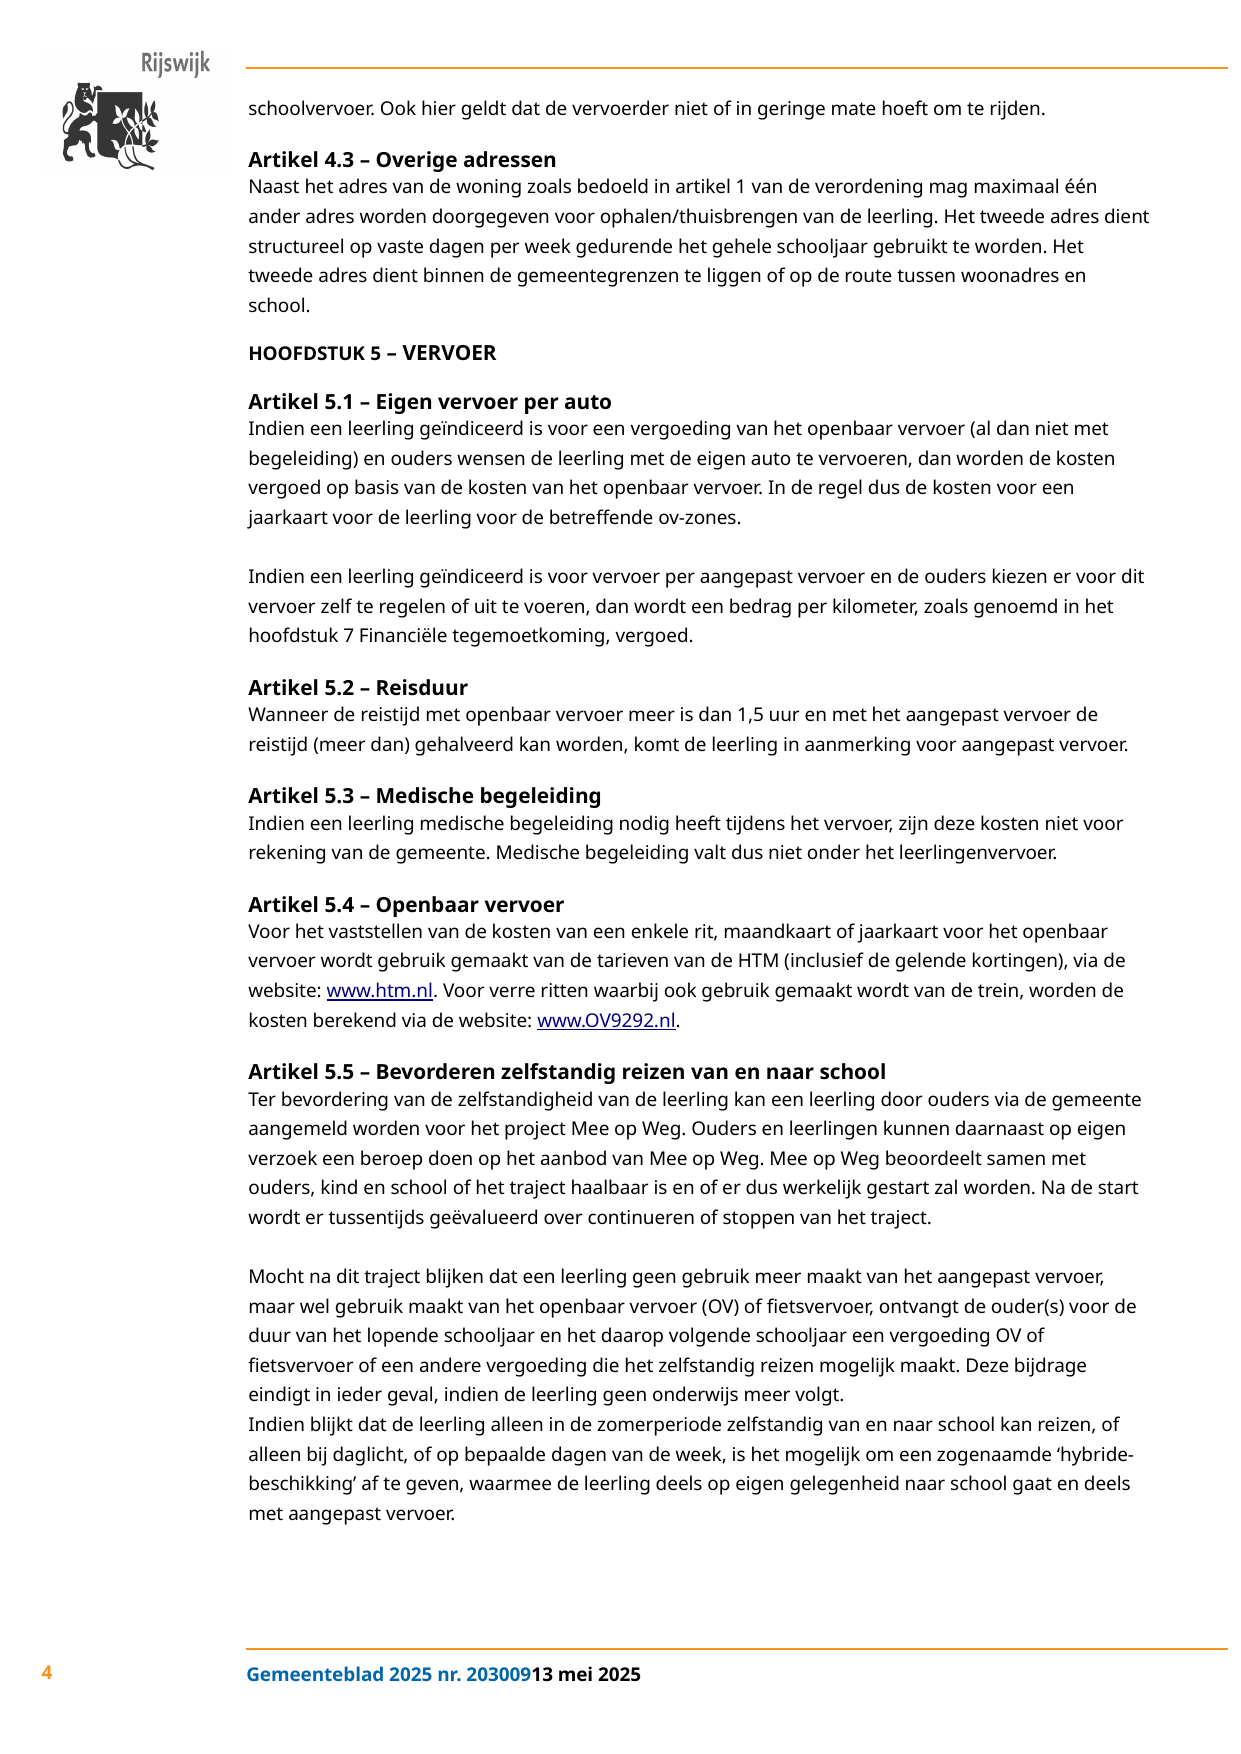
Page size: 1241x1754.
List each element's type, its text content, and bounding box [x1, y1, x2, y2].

text HOOFDSTUK 5 – VERVOER [248, 338, 1152, 366]
text Indien een leerling medische begeleiding nodig heeft tijdens het vervoer, zijn deze kosten niet voor rekening van de gemeente. Medische begeleiding valt dus niet onder het leerlingenvervoer. [248, 810, 1152, 865]
text schoolvervoer. Ook hier geldt dat de vervoerder niet of in geringe mate hoeft om te rijden. [248, 95, 1152, 121]
text Indien een leerling geïndiceerd is voor een vergoeding van het openbaar vervoer (al dan niet met begeleiding) en ouders wensen de leerling met de eigen auto te vervoeren, dan worden de kosten vergoed op basis van de kosten van het openbaar vervoer. In de regel dus de kosten voor een jaarkaart voor de leerling voor de betreffende ov-zones. [248, 415, 1152, 530]
text Artikel 4.3 – Overige adressen [248, 145, 1152, 174]
text Indien blijkt dat de leerling alleen in de zomerperiode zelfstandig van en naar school kan reizen, of alleen bij daglicht, of op bepaalde dagen van de week, is het mogelijk om een zogenaamde ‘hybride-beschikking’ af te geven, waarmee de leerling deels op eigen gelegenheid naar school gaat en deels met aangepast vervoer. [248, 1411, 1152, 1526]
text Ter bevordering van de zelfstandigheid van de leerling kan een leerling door ouders via de gemeente aangemeld worden voor het project Mee op Weg. Ouders en leerlingen kunnen daarnaast op eigen verzoek een beroep doen op het aanbod van Mee op Weg. Mee op Weg beoordeelt samen met ouders, kind en school of het traject haalbaar is en of er dus werkelijk gestart zal worden. Na de start wordt er tussentijds geëvalueerd over continueren of stoppen van het traject. [248, 1086, 1152, 1230]
text Artikel 5.5 – Bevorderen zelfstandig reizen van en naar school [248, 1057, 1152, 1086]
text Artikel 5.4 – Openbaar vervoer [248, 890, 1152, 918]
text Naast het adres van de woning zoals bedoeld in artikel 1 van de verordening mag maximaal één ander adres worden doorgegeven voor ophalen/thuisbrengen van de leerling. Het tweede adres dient structureel op vaste dagen per week gedurende het gehele schooljaar gebruikt te worden. Het tweede adres dient binnen de gemeentegrenzen te liggen of op de route tussen woonadres en school. [248, 174, 1152, 318]
text Wanneer de reistijd met openbaar vervoer meer is dan 1,5 uur en met het aangepast vervoer de reistijd (meer dan) gehalveerd kan worden, komt de leerling in aanmerking voor aangepast vervoer. [248, 701, 1152, 757]
text Voor het vaststellen van de kosten van een enkele rit, maandkaart of jaarkaart voor het openbaar vervoer wordt gebruik gemaakt van de tarieven van de HTM (inclusief de gelende kortingen), via de website: www.htm.nl. Voor verre ritten waarbij ook gebruik gemaakt wordt van de trein, worden de kosten berekend via de website: www.OV9292.nl. [248, 918, 1152, 1033]
text Artikel 5.1 – Eigen vervoer per auto [248, 387, 1152, 415]
picture [41, 47, 231, 172]
text Artikel 5.3 – Medische begeleiding [248, 781, 1152, 810]
text Mocht na dit traject blijken dat een leerling geen gebruik meer maakt van het aangepast vervoer, maar wel gebruik maakt van het openbaar vervoer (OV) of fietsvervoer, ontvangt de ouder(s) voor de duur van het lopende schooljaar en het daarop volgende schooljaar een vergoeding OV of fietsvervoer of een andere vergoeding die het zelfstandig reizen mogelijk maakt. Deze bijdrage eindigt in ieder geval, indien de leerling geen onderwijs meer volgt. [248, 1263, 1152, 1407]
text Indien een leerling geïndiceerd is voor vervoer per aangepast vervoer en de ouders kiezen er voor dit vervoer zelf te regelen of uit te voeren, dan wordt een bedrag per kilometer, zoals genoemd in het hoofdstuk 7 Financiële tegemoetkoming, vergoed. [248, 563, 1152, 648]
text Artikel 5.2 – Reisduur [248, 673, 1152, 701]
